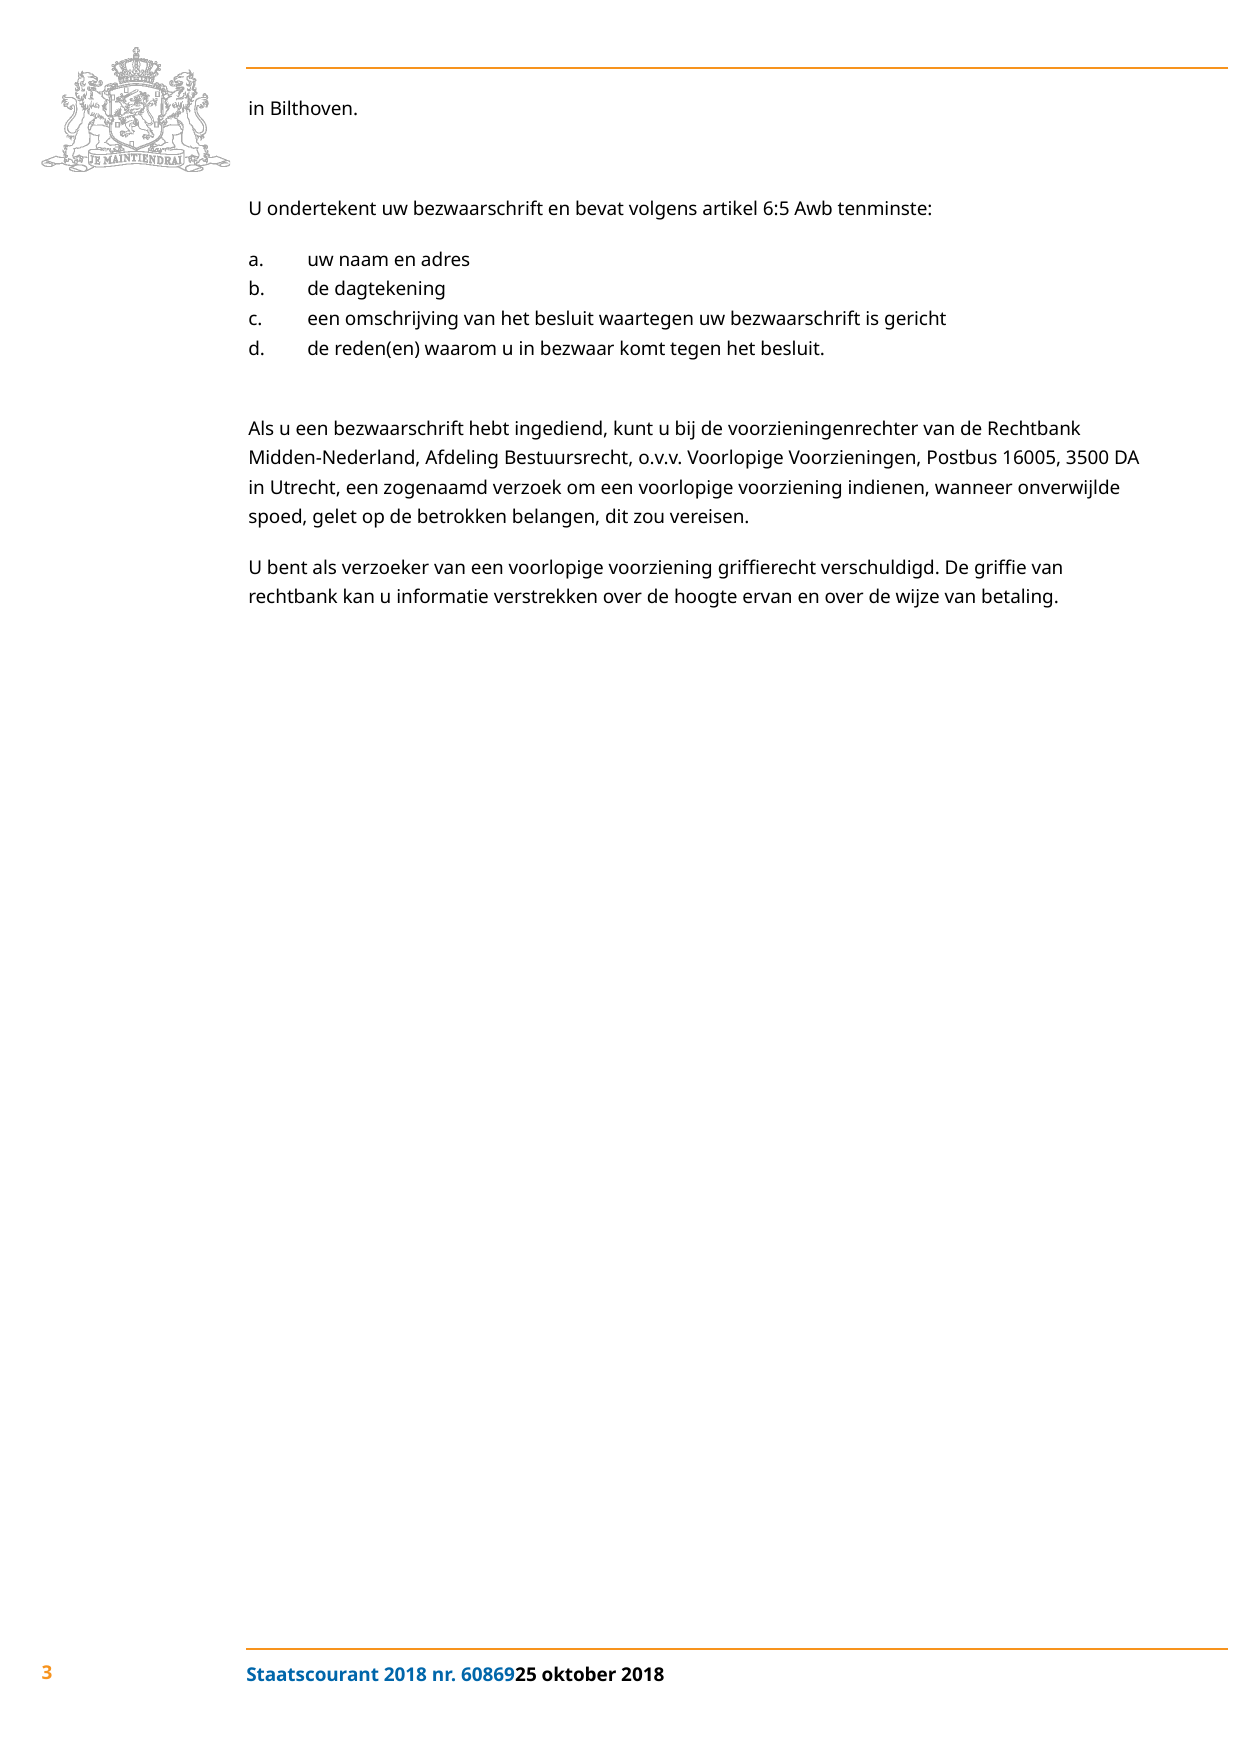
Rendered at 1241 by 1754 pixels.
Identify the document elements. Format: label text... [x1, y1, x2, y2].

text in Bilthoven. [248, 95, 1152, 121]
list uw naam en adres [248, 246, 1152, 272]
text U bent als verzoeker van een voorlopige voorziening griffierecht verschuldigd. De griffie van rechtbank kan u informatie verstrekken over de hoogte ervan en over de wijze van betaling. [248, 554, 1152, 609]
text U ondertekent uw bezwaarschrift en bevat volgens artikel 6:5 Awb tenminste: [248, 196, 1152, 221]
picture [41, 47, 231, 172]
list de reden(en) waarom u in bezwaar komt tegen het besluit. [248, 335, 1152, 361]
list de dagtekening [248, 276, 1152, 301]
text Als u een bezwaarschrift hebt ingediend, kunt u bij de voorzieningenrechter van de Rechtbank Midden-Nederland, Afdeling Bestuursrecht, o.v.v. Voorlopige Voorzieningen, Postbus 16005, 3500 DA in Utrecht, een zogenaamd verzoek om een voorlopige voorziening indienen, wanneer onverwijlde spoed, gelet op de betrokken belangen, dit zou vereisen. [248, 415, 1152, 529]
list een omschrijving van het besluit waartegen uw bezwaarschrift is gericht [248, 305, 1152, 331]
